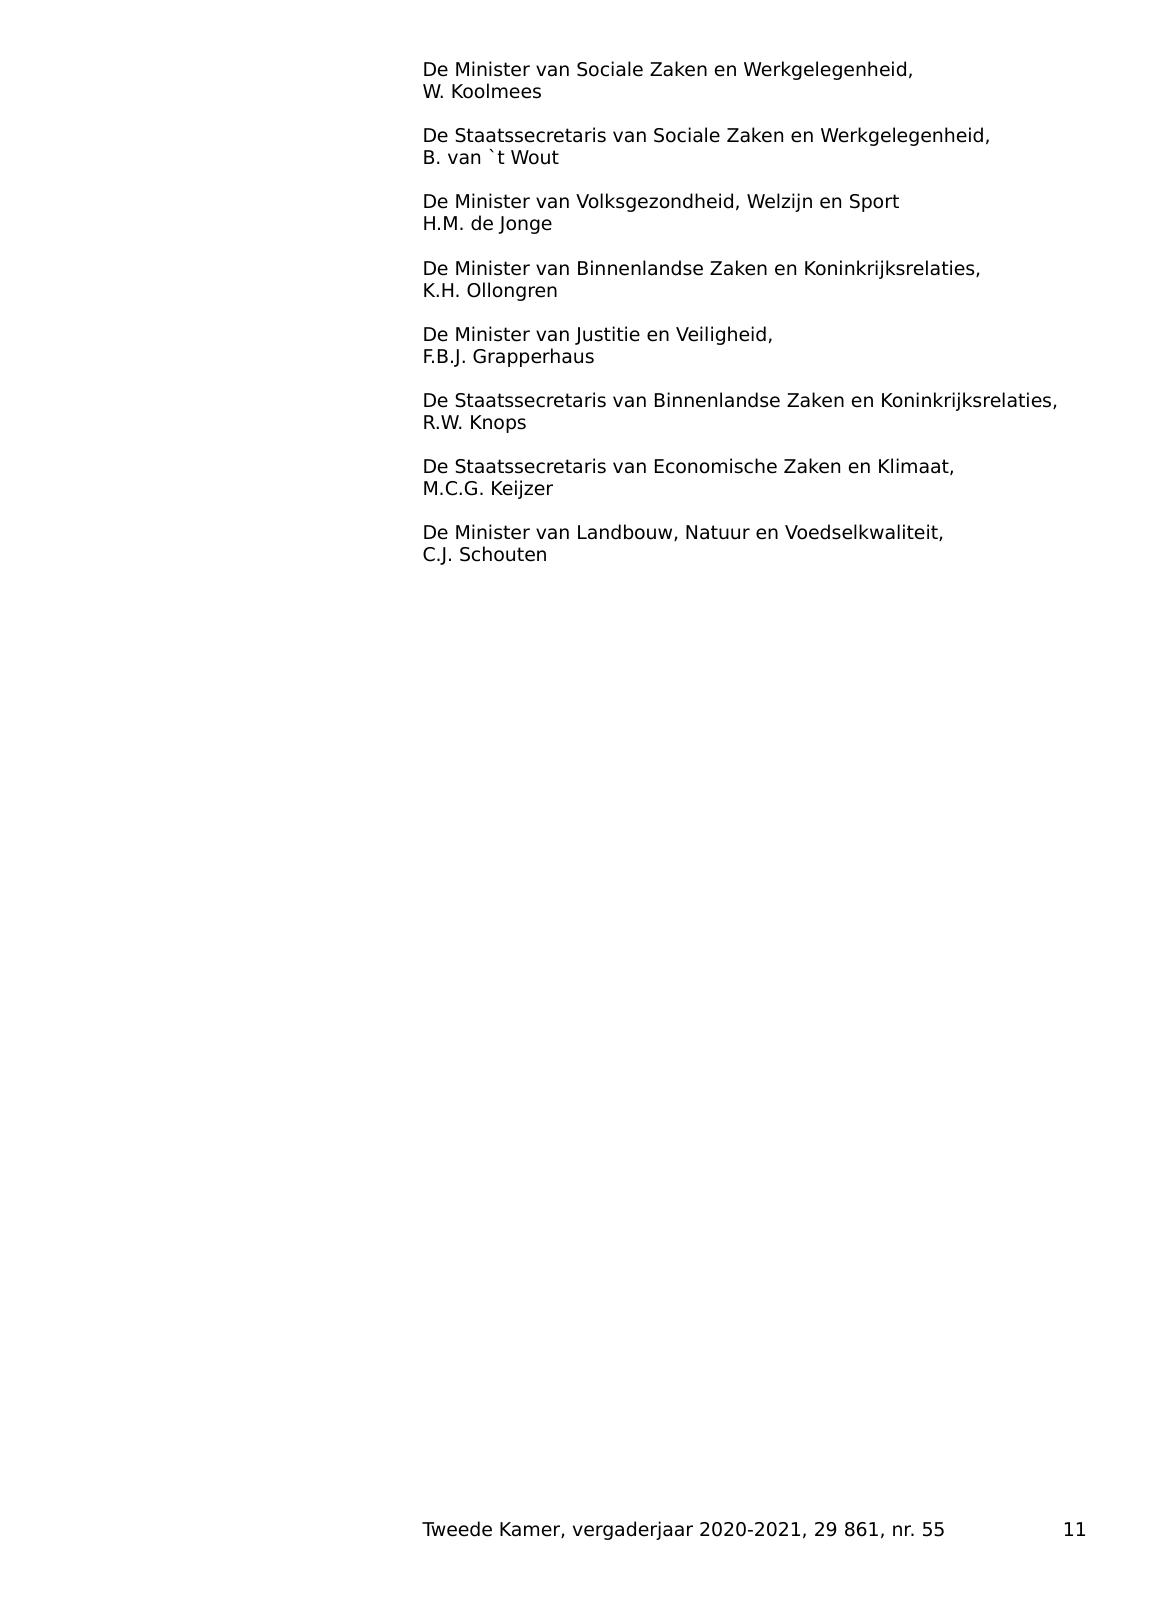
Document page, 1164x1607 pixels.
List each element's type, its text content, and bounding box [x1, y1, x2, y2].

text De Staatssecretaris van Sociale Zaken en Werkgelegenheid, B. van `t Wout [422, 125, 1087, 169]
text De Minister van Justitie en Veiligheid, F.B.J. Grapperhaus [422, 324, 1087, 368]
text De Minister van Sociale Zaken en Werkgelegenheid, W. Koolmees [422, 59, 1087, 103]
text De Staatssecretaris van Economische Zaken en Klimaat, M.C.G. Keijzer [422, 456, 1087, 500]
text De Minister van Binnenlandse Zaken en Koninkrijksrelaties, K.H. Ollongren [422, 257, 1087, 301]
text De Minister van Landbouw, Natuur en Voedselkwaliteit, C.J. Schouten [422, 522, 1087, 566]
text De Minister van Volksgezondheid, Welzijn en Sport H.M. de Jonge [422, 191, 1087, 235]
text De Staatssecretaris van Binnenlandse Zaken en Koninkrijksrelaties, R.W. Knops [422, 390, 1087, 434]
